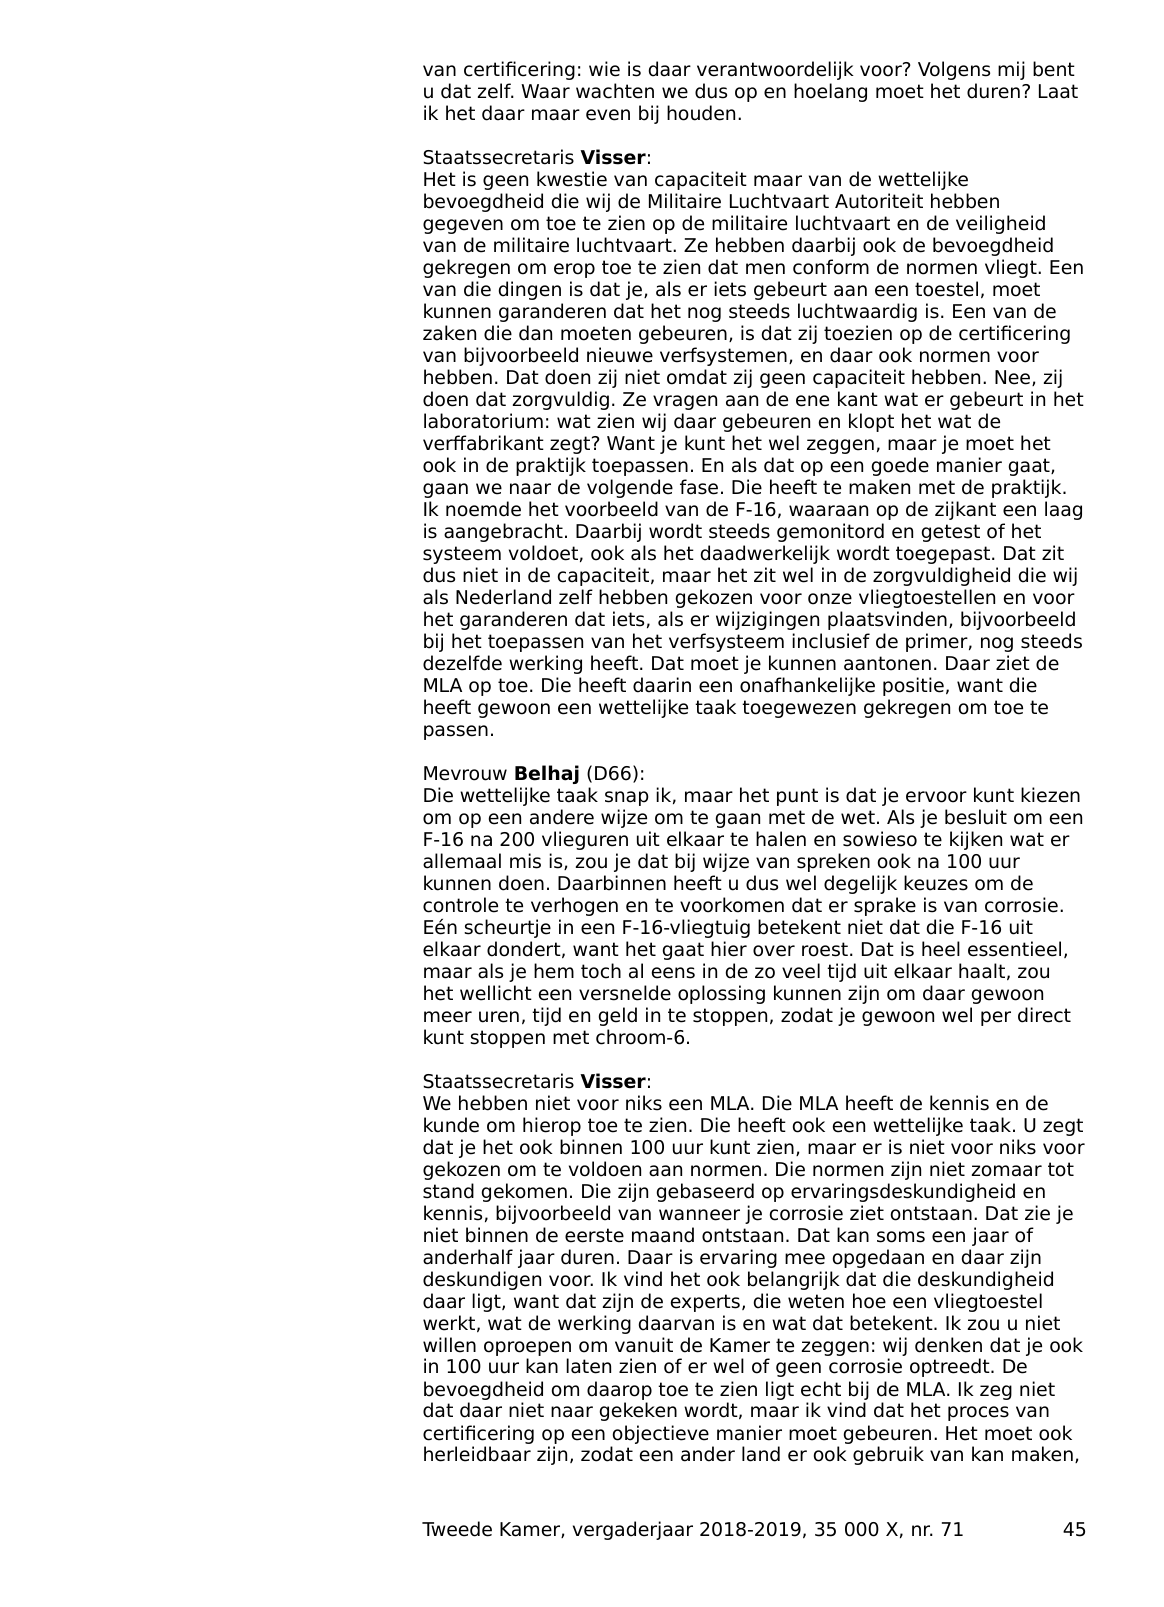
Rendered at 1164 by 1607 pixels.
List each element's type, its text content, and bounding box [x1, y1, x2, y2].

text Het is geen kwestie van capaciteit maar van de wettelijke bevoegdheid die wij de Militaire Luchtvaart Autoriteit hebben gegeven om toe te zien op de militaire luchtvaart en de veiligheid van de militaire luchtvaart. Ze hebben daarbij ook de bevoegdheid gekregen om erop toe te zien dat men conform de normen vliegt. Een van die dingen is dat je, als er iets gebeurt aan een toestel, moet kunnen garanderen dat het nog steeds luchtwaardig is. Een van de zaken die dan moeten gebeuren, is dat zij toezien op de certificering van bijvoorbeeld nieuwe verfsystemen, en daar ook normen voor hebben. Dat doen zij niet omdat zij geen capaciteit hebben. Nee, zij doen dat zorgvuldig. Ze vragen aan de ene kant wat er gebeurt in het laboratorium: wat zien wij daar gebeuren en klopt het wat de verffabrikant zegt? Want je kunt het wel zeggen, maar je moet het ook in de praktijk toepassen. En als dat op een goede manier gaat, gaan we naar de volgende fase. Die heeft te maken met de praktijk. Ik noemde het voorbeeld van de F-16, waaraan op de zijkant een laag is aangebracht. Daarbij wordt steeds gemonitord en getest of het systeem voldoet, ook als het daadwerkelijk wordt toegepast. Dat zit dus niet in de capaciteit, maar het zit wel in de zorgvuldigheid die wij als Nederland zelf hebben gekozen voor onze vliegtoestellen en voor het garanderen dat iets, als er wijzigingen plaatsvinden, bijvoorbeeld bij het toepassen van het verfsysteem inclusief de primer, nog steeds dezelfde werking heeft. Dat moet je kunnen aantonen. Daar ziet de MLA op toe. Die heeft daarin een onafhankelijke positie, want die heeft gewoon een wettelijke taak toegewezen gekregen om toe te passen. [422, 169, 1087, 741]
text Staatssecretaris Visser: [422, 147, 1087, 169]
text We hebben niet voor niks een MLA. Die MLA heeft de kennis en de kunde om hierop toe te zien. Die heeft ook een wettelijke taak. U zegt dat je het ook binnen 100 uur kunt zien, maar er is niet voor niks voor gekozen om te voldoen aan normen. Die normen zijn niet zomaar tot stand gekomen. Die zijn gebaseerd op ervaringsdeskundigheid en kennis, bijvoorbeeld van wanneer je corrosie ziet ontstaan. Dat zie je niet binnen de eerste maand ontstaan. Dat kan soms een jaar of anderhalf jaar duren. Daar is ervaring mee opgedaan en daar zijn deskundigen voor. Ik vind het ook belangrijk dat die deskundigheid daar ligt, want dat zijn de experts, die weten hoe een vliegtoestel werkt, wat de werking daarvan is en wat dat betekent. Ik zou u niet willen oproepen om vanuit de Kamer te zeggen: wij denken dat je ook in 100 uur kan laten zien of er wel of geen corrosie optreedt. De bevoegdheid om daarop toe te zien ligt echt bij de MLA. Ik zeg niet dat daar niet naar gekeken wordt, maar ik vind dat het proces van certificering op een objectieve manier moet gebeuren. Het moet ook herleidbaar zijn, zodat een ander land er ook gebruik van kan maken, [422, 1093, 1087, 1466]
text Die wettelijke taak snap ik, maar het punt is dat je ervoor kunt kiezen om op een andere wijze om te gaan met de wet. Als je besluit om een F-16 na 200 vlieguren uit elkaar te halen en sowieso te kijken wat er allemaal mis is, zou je dat bij wijze van spreken ook na 100 uur kunnen doen. Daarbinnen heeft u dus wel degelijk keuzes om de controle te verhogen en te voorkomen dat er sprake is van corrosie. Eén scheurtje in een F-16-vliegtuig betekent niet dat die F-16 uit elkaar dondert, want het gaat hier over roest. Dat is heel essentieel, maar als je hem toch al eens in de zo veel tijd uit elkaar haalt, zou het wellicht een versnelde oplossing kunnen zijn om daar gewoon meer uren, tijd en geld in te stoppen, zodat je gewoon wel per direct kunt stoppen met chroom-6. [422, 785, 1087, 1048]
text van certificering: wie is daar verantwoordelijk voor? Volgens mij bent u dat zelf. Waar wachten we dus op en hoelang moet het duren? Laat ik het daar maar even bij houden. [422, 59, 1087, 125]
text Staatssecretaris Visser: [422, 1071, 1087, 1093]
text Mevrouw Belhaj (D66): [422, 763, 1087, 785]
